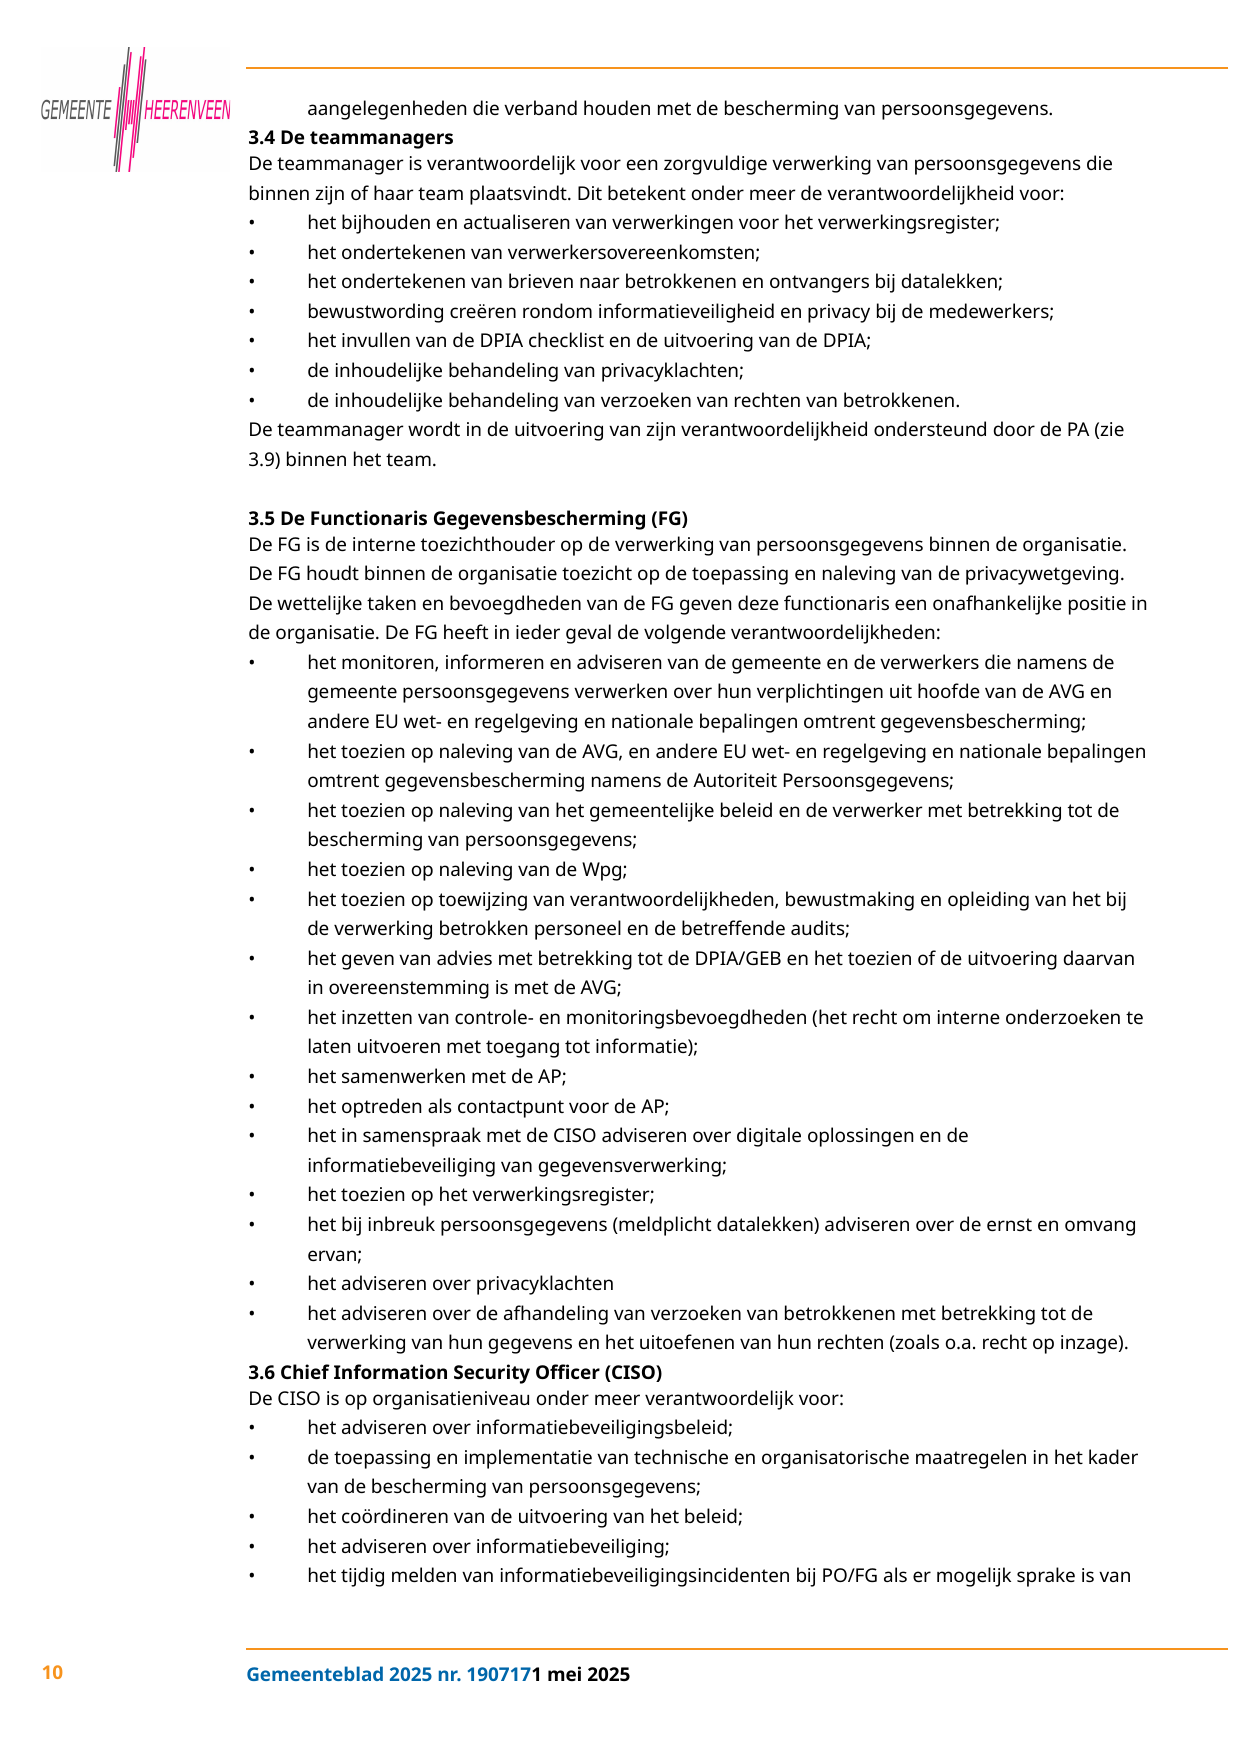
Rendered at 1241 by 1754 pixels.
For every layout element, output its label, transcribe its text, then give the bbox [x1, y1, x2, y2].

list het ondertekenen van verwerkersovereenkomsten; [248, 239, 1152, 264]
picture [41, 47, 231, 172]
text De CISO is op organisatieniveau onder meer verantwoordelijk voor: [248, 1385, 1152, 1411]
list het in samenspraak met de CISO adviseren over digitale oplossingen en de informatiebeveiliging van gegevensverwerking; [248, 1122, 1152, 1178]
list het coördineren van de uitvoering van het beleid; [248, 1503, 1152, 1529]
list het toezien op toewijzing van verantwoordelijkheden, bewustmaking en opleiding van het bij de verwerking betrokken personeel en de betreffende audits; [248, 886, 1152, 941]
list het adviseren over de afhandeling van verzoeken van betrokkenen met betrekking tot de verwerking van hun gegevens en het uitoefenen van hun rechten (zoals o.a. recht op inzage). [248, 1300, 1152, 1355]
list het geven van advies met betrekking tot de DPIA/GEB en het toezien of de uitvoering daarvan in overeenstemming is met de AVG; [248, 945, 1152, 1000]
text De teammanager wordt in de uitvoering van zijn verantwoordelijkheid ondersteund door de PA (zie 3.9) binnen het team. [248, 416, 1152, 472]
list het toezien op naleving van het gemeentelijke beleid en de verwerker met betrekking tot de bescherming van persoonsgegevens; [248, 797, 1152, 852]
list aangelegenheden die verband houden met de bescherming van persoonsgegevens. [248, 95, 1152, 121]
list het toezien op naleving van de AVG, en andere EU wet- en regelgeving en nationale bepalingen omtrent gegevensbescherming namens de Autoriteit Persoonsgegevens; [248, 738, 1152, 793]
list het invullen van de DPIA checklist en de uitvoering van de DPIA; [248, 328, 1152, 353]
list het adviseren over informatiebeveiligingsbeleid; [248, 1414, 1152, 1440]
text 3.5 De Functionaris Gegevensbescherming (FG) [248, 505, 1152, 531]
list het adviseren over privacyklachten [248, 1270, 1152, 1296]
list de inhoudelijke behandeling van privacyklachten; [248, 357, 1152, 383]
list het monitoren, informeren en adviseren van de gemeente en de verwerkers die namens de gemeente persoonsgegevens verwerken over hun verplichtingen uit hoofde van de AVG en andere EU wet- en regelgeving en nationale bepalingen omtrent gegevensbescherming; [248, 649, 1152, 734]
text 3.6 Chief Information Security Officer (CISO) [248, 1359, 1152, 1385]
list het toezien op het verwerkingsregister; [248, 1182, 1152, 1207]
list het adviseren over informatiebeveiliging; [248, 1533, 1152, 1558]
list bewustwording creëren rondom informatieveiligheid en privacy bij de medewerkers; [248, 298, 1152, 324]
text 3.4 De teammanagers [248, 124, 1152, 150]
list het bijhouden en actualiseren van verwerkingen voor het verwerkingsregister; [248, 209, 1152, 235]
list het optreden als contactpunt voor de AP; [248, 1093, 1152, 1119]
text De teammanager is verantwoordelijk voor een zorgvuldige verwerking van persoonsgegevens die binnen zijn of haar team plaatsvindt. Dit betekent onder meer de verantwoordelijkheid voor: [248, 150, 1152, 205]
text De FG is de interne toezichthouder op de verwerking van persoonsgegevens binnen de organisatie. De FG houdt binnen de organisatie toezicht op de toepassing en naleving van de privacywetgeving. De wettelijke taken en bevoegdheden van de FG geven deze functionaris een onafhankelijke positie in de organisatie. De FG heeft in ieder geval de volgende verantwoordelijkheden: [248, 531, 1152, 645]
list het samenwerken met de AP; [248, 1063, 1152, 1089]
list het tijdig melden van informatiebeveiligingsincidenten bij PO/FG als er mogelijk sprake is van [248, 1562, 1152, 1588]
list het bij inbreuk persoonsgegevens (meldplicht datalekken) adviseren over de ernst en omvang ervan; [248, 1211, 1152, 1267]
list het ondertekenen van brieven naar betrokkenen en ontvangers bij datalekken; [248, 268, 1152, 294]
list de inhoudelijke behandeling van verzoeken van rechten van betrokkenen. [248, 387, 1152, 412]
list het inzetten van controle- en monitoringsbevoegdheden (het recht om interne onderzoeken te laten uitvoeren met toegang tot informatie); [248, 1004, 1152, 1059]
list de toepassing en implementatie van technische en organisatorische maatregelen in het kader van de bescherming van persoonsgegevens; [248, 1444, 1152, 1499]
list het toezien op naleving van de Wpg; [248, 856, 1152, 882]
